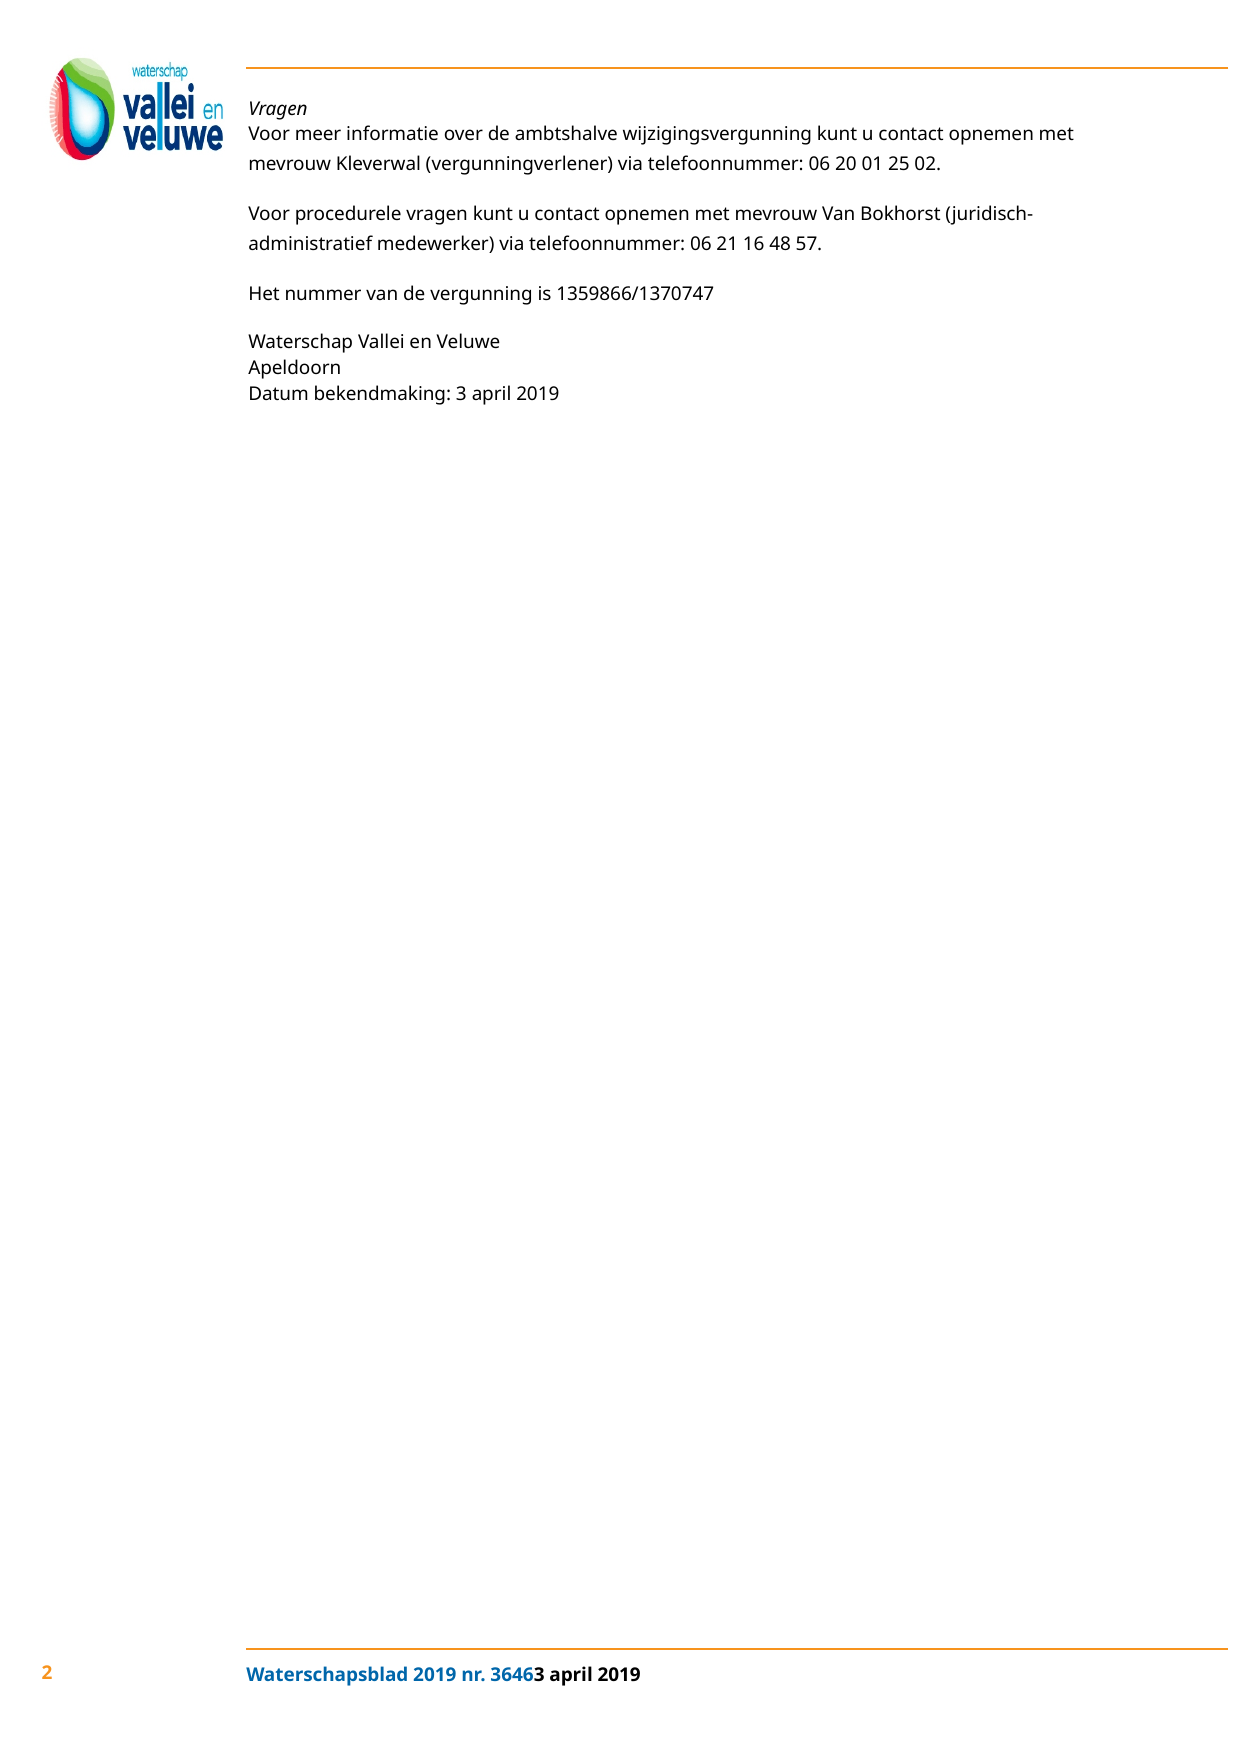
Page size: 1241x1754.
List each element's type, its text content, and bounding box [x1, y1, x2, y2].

text Het nummer van de vergunning is 1359866/1370747 [248, 281, 1152, 306]
picture [41, 47, 231, 172]
text Datum bekendmaking: 3 april 2019 [248, 380, 1152, 406]
text Waterschap Vallei en Veluwe [248, 328, 1152, 354]
text Vragen [248, 95, 1152, 121]
text Voor meer informatie over de ambtshalve wijzigingsvergunning kunt u contact opnemen met mevrouw Kleverwal (vergunningverlener) via telefoonnummer: 06 20 01 25 02. [248, 121, 1152, 176]
text Apeldoorn [248, 354, 1152, 380]
text Voor procedurele vragen kunt u contact opnemen met mevrouw Van Bokhorst (juridisch-administratief medewerker) via telefoonnummer: 06 21 16 48 57. [248, 201, 1152, 256]
